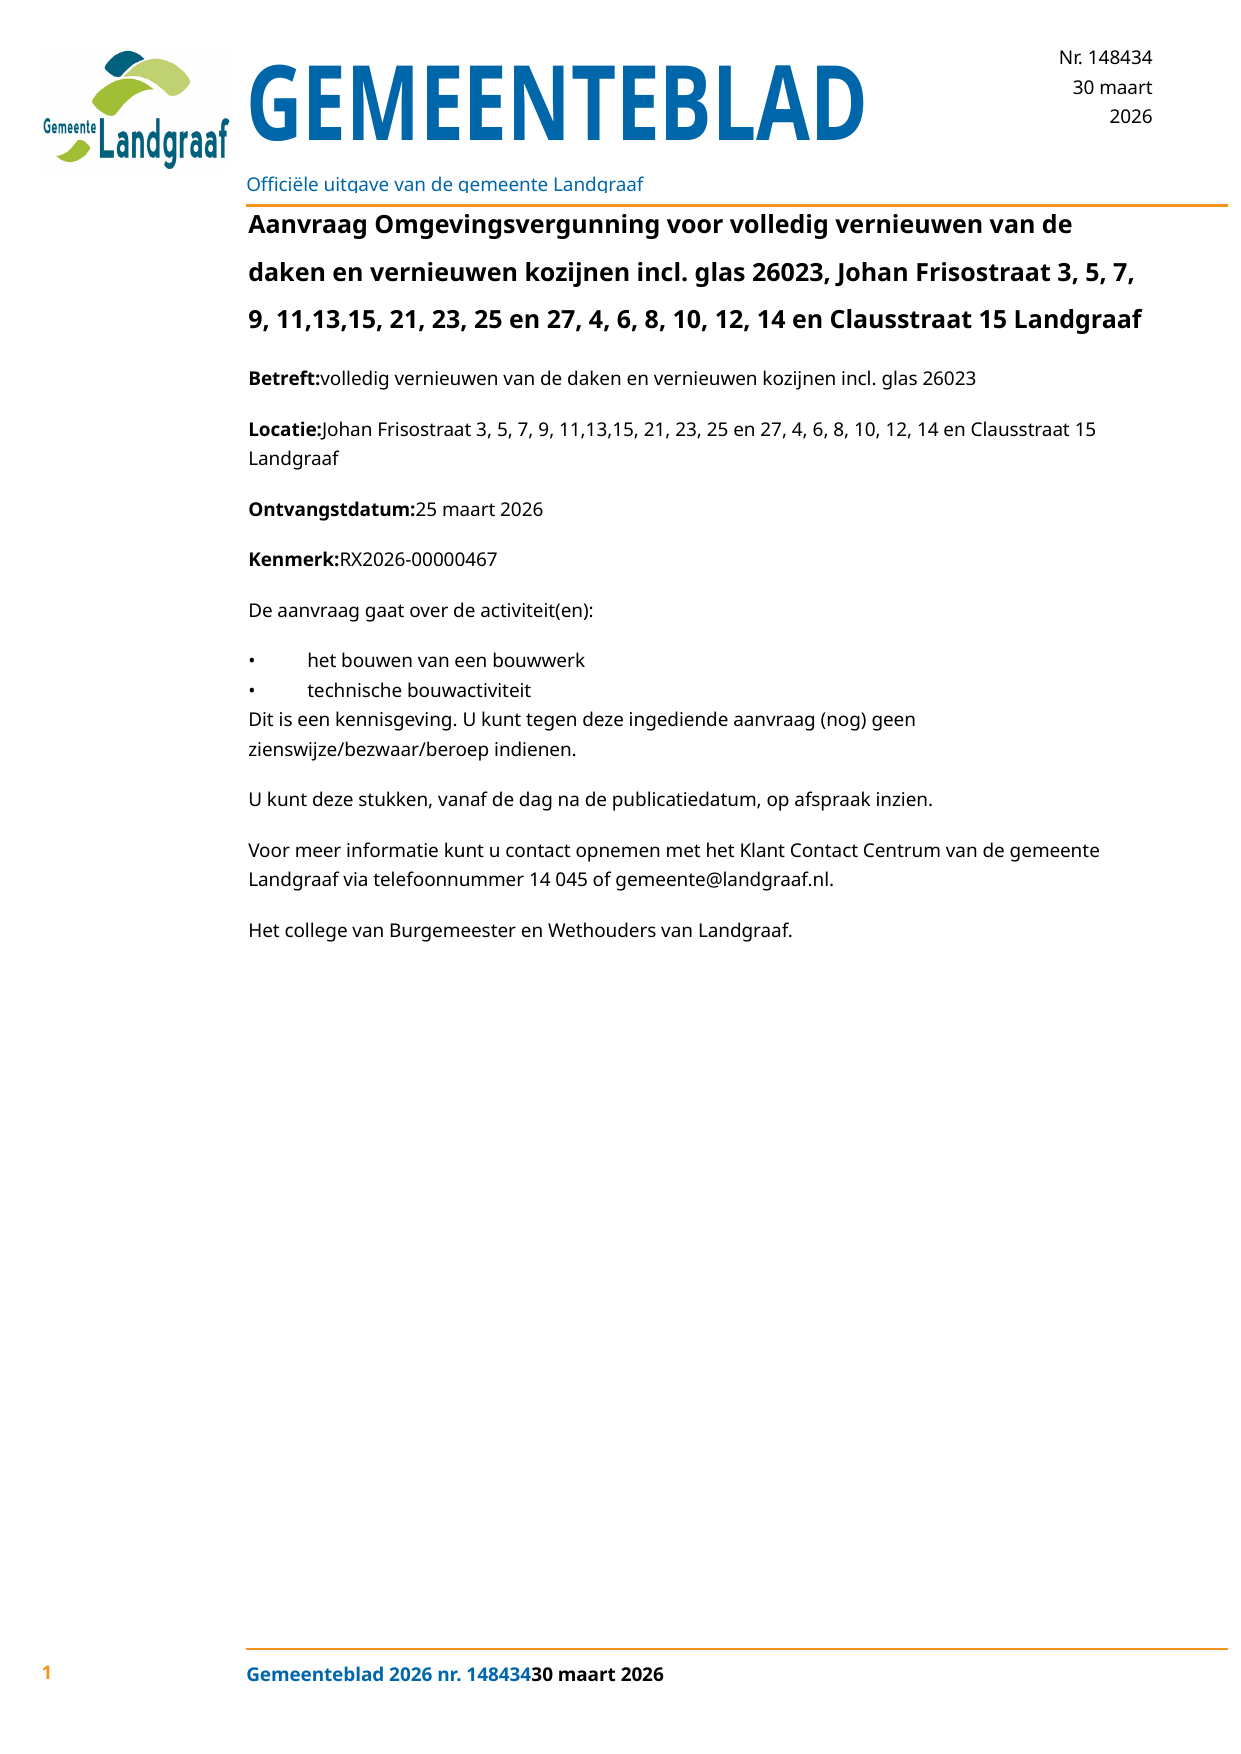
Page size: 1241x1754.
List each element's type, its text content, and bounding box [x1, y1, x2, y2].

text Aanvraag Omgevingsvergunning voor volledig vernieuwen van de daken en vernieuwen kozijnen incl. glas 26023, Johan Frisostraat 3, 5, 7, 9, 11,13,15, 21, 23, 25 en 27, 4, 6, 8, 10, 12, 14 en Clausstraat 15 Landgraaf [248, 207, 1152, 336]
list technische bouwactiviteit [248, 677, 1152, 702]
text Dit is een kennisgeving. U kunt tegen deze ingediende aanvraag (nog) geen zienswijze/bezwaar/beroep indienen. [248, 706, 1152, 762]
picture [41, 47, 231, 172]
list het bouwen van een bouwwerk [248, 647, 1152, 673]
text Voor meer informatie kunt u contact opnemen met het Klant Contact Centrum van de gemeente Landgraaf via telefoonnummer 14 045 of gemeente@landgraaf.nl. [248, 837, 1152, 892]
text Locatie:Johan Frisostraat 3, 5, 7, 9, 11,13,15, 21, 23, 25 en 27, 4, 6, 8, 10, 12, 14 en Clausstraat 15 Landgraaf [248, 416, 1152, 471]
text Kenmerk:RX2026-00000467 [248, 546, 1152, 572]
text Betreft:volledig vernieuwen van de daken en vernieuwen kozijnen incl. glas 26023 [248, 366, 1152, 391]
text Het college van Burgemeester en Wethouders van Landgraaf. [248, 917, 1152, 942]
text U kunt deze stukken, vanaf de dag na de publicatiedatum, op afspraak inzien. [248, 786, 1152, 812]
text De aanvraag gaat over de activiteit(en): [248, 597, 1152, 622]
text Ontvangstdatum:25 maart 2026 [248, 496, 1152, 522]
